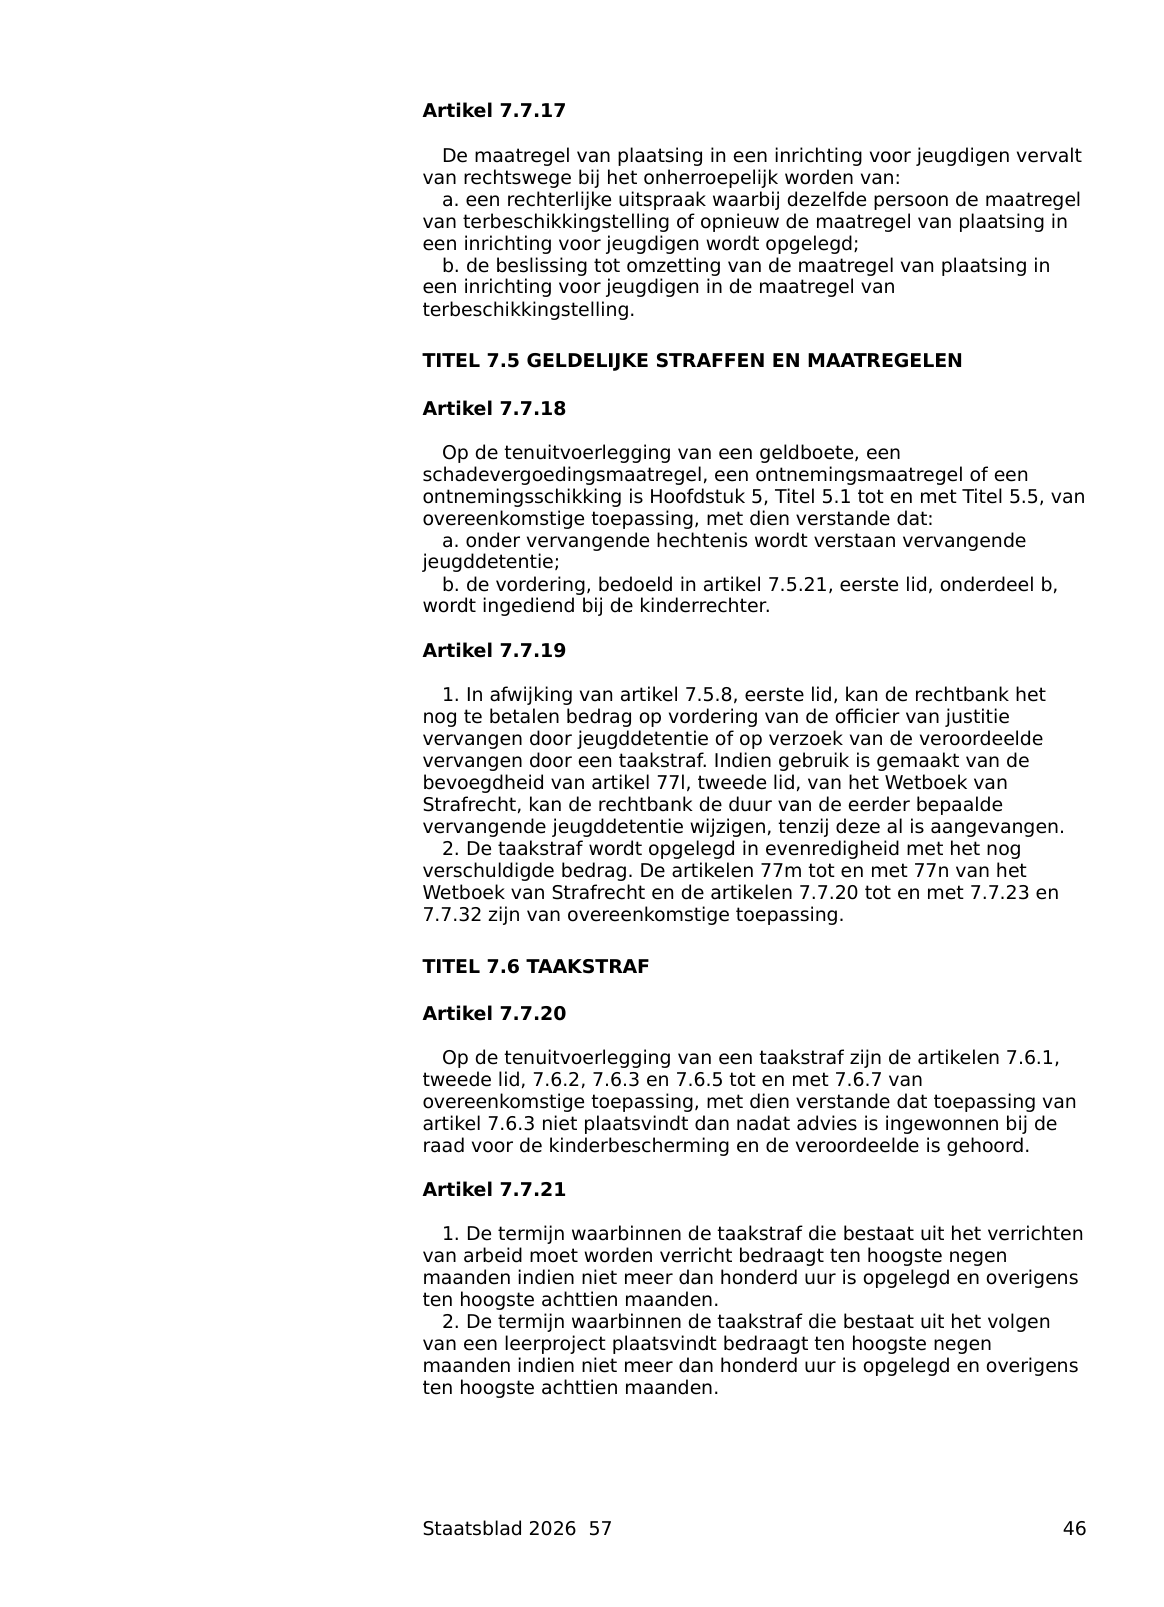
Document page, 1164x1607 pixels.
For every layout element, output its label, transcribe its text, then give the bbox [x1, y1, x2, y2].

subtitle TITEL 7.6 TAAKSTRAF [422, 956, 1087, 977]
subtitle Artikel 7.7.21 [422, 1179, 1087, 1201]
subtitle TITEL 7.5 GELDELIJKE STRAFFEN EN MAATREGELEN [422, 350, 1087, 372]
text a. onder vervangende hechtenis wordt verstaan vervangende jeugddetentie; [422, 529, 1087, 573]
text 1. In afwijking van artikel 7.5.8, eerste lid, kan de rechtbank het nog te betalen bedrag op vordering van de officier van justitie vervangen door jeugddetentie of op verzoek van de veroordeelde vervangen door een taakstraf. Indien gebruik is gemaakt van de bevoegdheid van artikel 77l, tweede lid, van het Wetboek van Strafrecht, kan de rechtbank de duur van de eerder bepaalde vervangende jeugddetentie wijzigen, tenzij deze al is aangevangen. [422, 684, 1087, 838]
text Op de tenuitvoerlegging van een taakstraf zijn de artikelen 7.6.1, tweede lid, 7.6.2, 7.6.3 en 7.6.5 tot en met 7.6.7 van overeenkomstige toepassing, met dien verstande dat toepassing van artikel 7.6.3 niet plaatsvindt dan nadat advies is ingewonnen bij de raad voor de kinderbescherming en de veroordeelde is gehoord. [422, 1047, 1087, 1157]
subtitle Artikel 7.7.17 [422, 100, 1087, 122]
subtitle Artikel 7.7.19 [422, 639, 1087, 662]
text Op de tenuitvoerlegging van een geldboete, een schadevergoedingsmaatregel, een ontnemingsmaatregel of een ontnemingsschikking is Hoofdstuk 5, Titel 5.1 tot en met Titel 5.5, van overeenkomstige toepassing, met dien verstande dat: [422, 442, 1087, 529]
text De maatregel van plaatsing in een inrichting voor jeugdigen vervalt van rechtswege bij het onherroepelijk worden van: [422, 144, 1087, 188]
text b. de vordering, bedoeld in artikel 7.5.21, eerste lid, onderdeel b, wordt ingediend bij de kinderrechter. [422, 573, 1087, 617]
text 2. De taakstraf wordt opgelegd in evenredigheid met het nog verschuldigde bedrag. De artikelen 77m tot en met 77n van het Wetboek van Strafrecht en de artikelen 7.7.20 tot en met 7.7.23 en 7.7.32 zijn van overeenkomstige toepassing. [422, 838, 1087, 926]
text b. de beslissing tot omzetting van de maatregel van plaatsing in een inrichting voor jeugdigen in de maatregel van terbeschikkingstelling. [422, 254, 1087, 320]
text a. een rechterlijke uitspraak waarbij dezelfde persoon de maatregel van terbeschikkingstelling of opnieuw de maatregel van plaatsing in een inrichting voor jeugdigen wordt opgelegd; [422, 188, 1087, 254]
subtitle Artikel 7.7.20 [422, 1002, 1087, 1024]
text 1. De termijn waarbinnen de taakstraf die bestaat uit het verrichten van arbeid moet worden verricht bedraagt ten hoogste negen maanden indien niet meer dan honderd uur is opgelegd en overigens ten hoogste achttien maanden. [422, 1223, 1087, 1311]
subtitle Artikel 7.7.18 [422, 397, 1087, 419]
text 2. De termijn waarbinnen de taakstraf die bestaat uit het volgen van een leerproject plaatsvindt bedraagt ten hoogste negen maanden indien niet meer dan honderd uur is opgelegd en overigens ten hoogste achttien maanden. [422, 1311, 1087, 1399]
